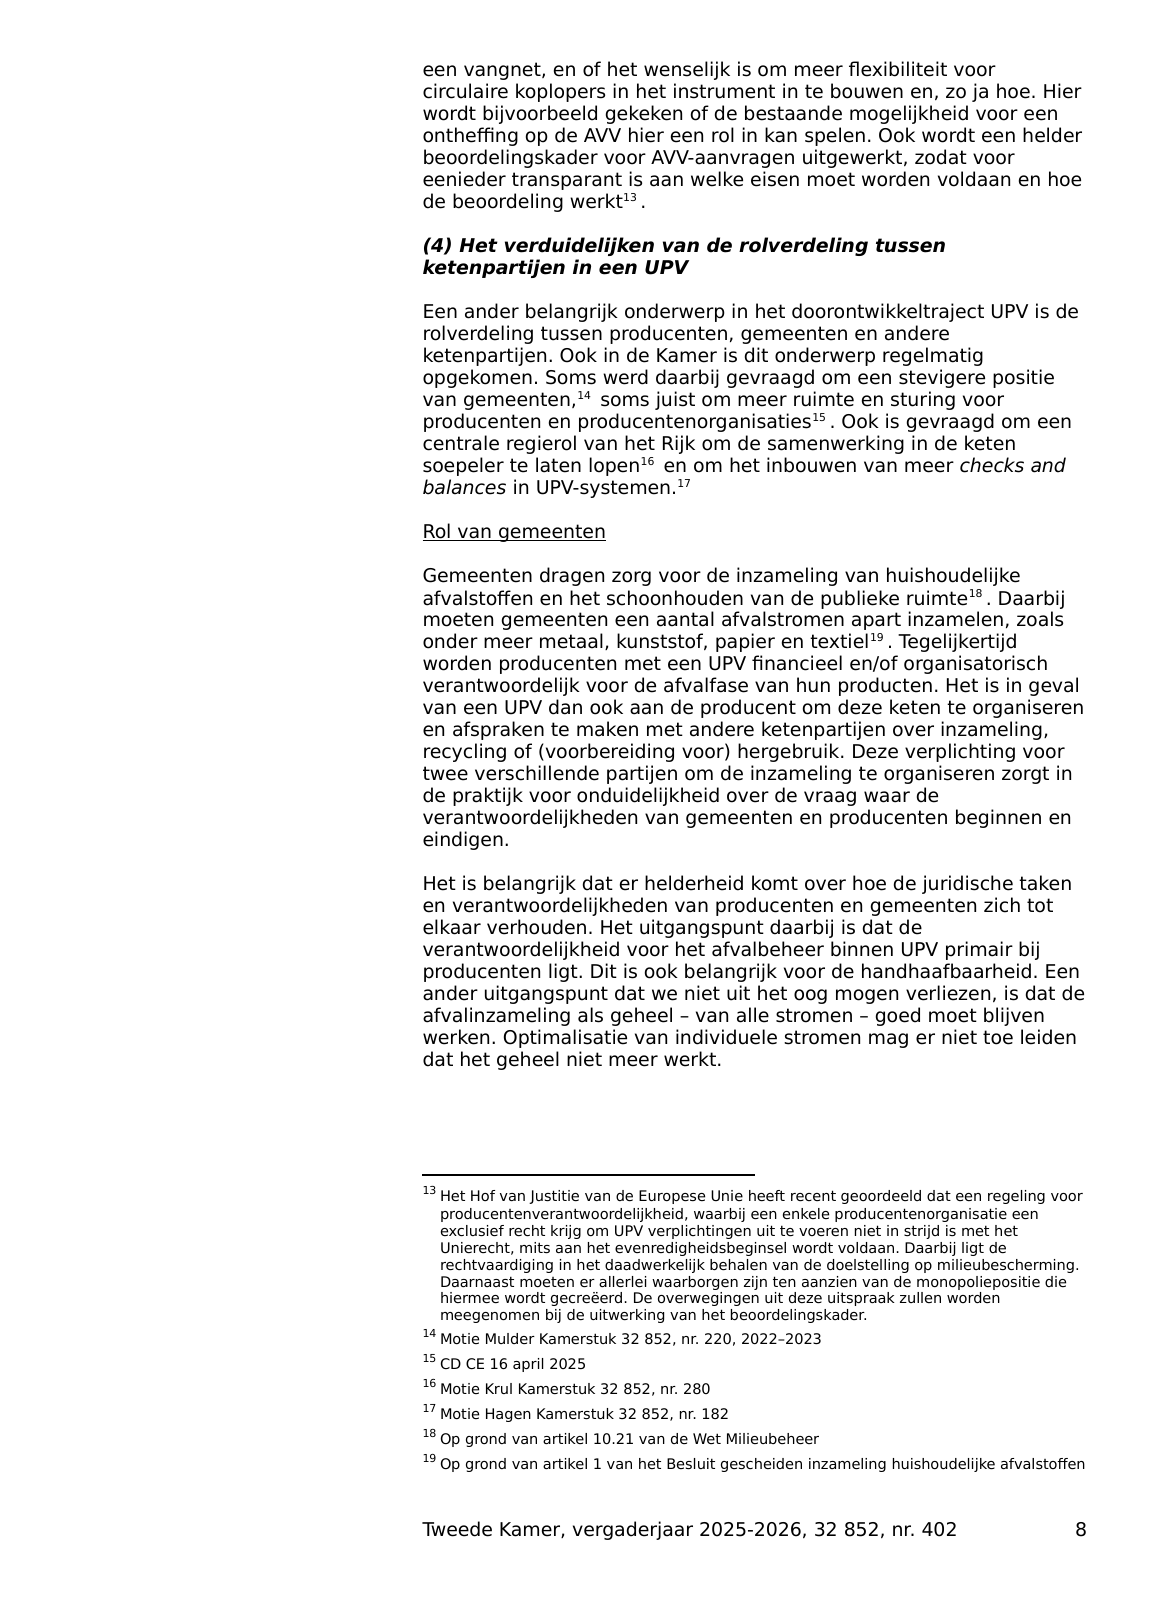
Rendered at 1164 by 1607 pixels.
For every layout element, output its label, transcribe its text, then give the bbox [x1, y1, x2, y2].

text een vangnet, en of het wenselijk is om meer flexibiliteit voor circulaire koplopers in het instrument in te bouwen en, zo ja hoe. Hier wordt bijvoorbeeld gekeken of de bestaande mogelijkheid voor een ontheffing op de AVV hier een rol in kan spelen. Ook wordt een helder beoordelingskader voor AVV-aanvragen uitgewerkt, zodat voor eenieder transparant is aan welke eisen moet worden voldaan en hoe de beoordeling werkt. [422, 59, 1087, 213]
text Op grond van artikel 1 van het Besluit gescheiden inzameling huishoudelijke afvalstoffen [422, 1452, 1087, 1474]
text Het Hof van Justitie van de Europese Unie heeft recent geoordeeld dat een regeling voor producentenverantwoordelijkheid, waarbij een enkele producentenorganisatie een exclusief recht krijg om UPV verplichtingen uit te voeren niet in strijd is met het Unierecht, mits aan het evenredigheidsbeginsel wordt voldaan. Daarbij ligt de rechtvaardiging in het daadwerkelijk behalen van de doelstelling op milieubescherming. Daarnaast moeten er allerlei waarborgen zijn ten aanzien van de monopoliepositie die hiermee wordt gecreëerd. De overwegingen uit deze uitspraak zullen worden meegenomen bij de uitwerking van het beoordelingskader. [422, 1184, 1087, 1324]
text Motie Hagen Kamerstuk 32 852, nr. 182 [422, 1402, 1087, 1424]
subtitle Rol van gemeenten [422, 521, 1087, 543]
text Het is belangrijk dat er helderheid komt over hoe de juridische taken en verantwoordelijkheden van producenten en gemeenten zich tot elkaar verhouden. Het uitgangspunt daarbij is dat de verantwoordelijkheid voor het afvalbeheer binnen UPV primair bij producenten ligt. Dit is ook belangrijk voor de handhaafbaarheid. Een ander uitgangspunt dat we niet uit het oog mogen verliezen, is dat de afvalinzameling als geheel – van alle stromen – goed moet blijven werken. Optimalisatie van individuele stromen mag er niet toe leiden dat het geheel niet meer werkt. [422, 873, 1087, 1071]
subtitle (4) Het verduidelijken van de rolverdeling tussen ketenpartijen in een UPV [422, 235, 1087, 279]
text Motie Mulder Kamerstuk 32 852, nr. 220, 2022–2023 [422, 1327, 1087, 1349]
text Op grond van artikel 10.21 van de Wet Milieubeheer [422, 1427, 1087, 1449]
text Motie Krul Kamerstuk 32 852, nr. 280 [422, 1377, 1087, 1399]
text Een ander belangrijk onderwerp in het doorontwikkeltraject UPV is de rolverdeling tussen producenten, gemeenten en andere ketenpartijen. Ook in de Kamer is dit onderwerp regelmatig opgekomen. Soms werd daarbij gevraagd om een stevigere positie van gemeenten, soms juist om meer ruimte en sturing voor producenten en producentenorganisaties. Ook is gevraagd om een centrale regierol van het Rijk om de samenwerking in de keten soepeler te laten lopen en om het inbouwen van meer checks and balances in UPV-systemen. [422, 301, 1087, 499]
text Gemeenten dragen zorg voor de inzameling van huishoudelijke afvalstoffen en het schoonhouden van de publieke ruimte. Daarbij moeten gemeenten een aantal afvalstromen apart inzamelen, zoals onder meer metaal, kunststof, papier en textiel. Tegelijkertijd worden producenten met een UPV financieel en/of organisatorisch verantwoordelijk voor de afvalfase van hun producten. Het is in geval van een UPV dan ook aan de producent om deze keten te organiseren en afspraken te maken met andere ketenpartijen over inzameling, recycling of (voorbereiding voor) hergebruik. Deze verplichting voor twee verschillende partijen om de inzameling te organiseren zorgt in de praktijk voor onduidelijkheid over de vraag waar de verantwoordelijkheden van gemeenten en producenten beginnen en eindigen. [422, 565, 1087, 851]
text CD CE 16 april 2025 [422, 1352, 1087, 1374]
